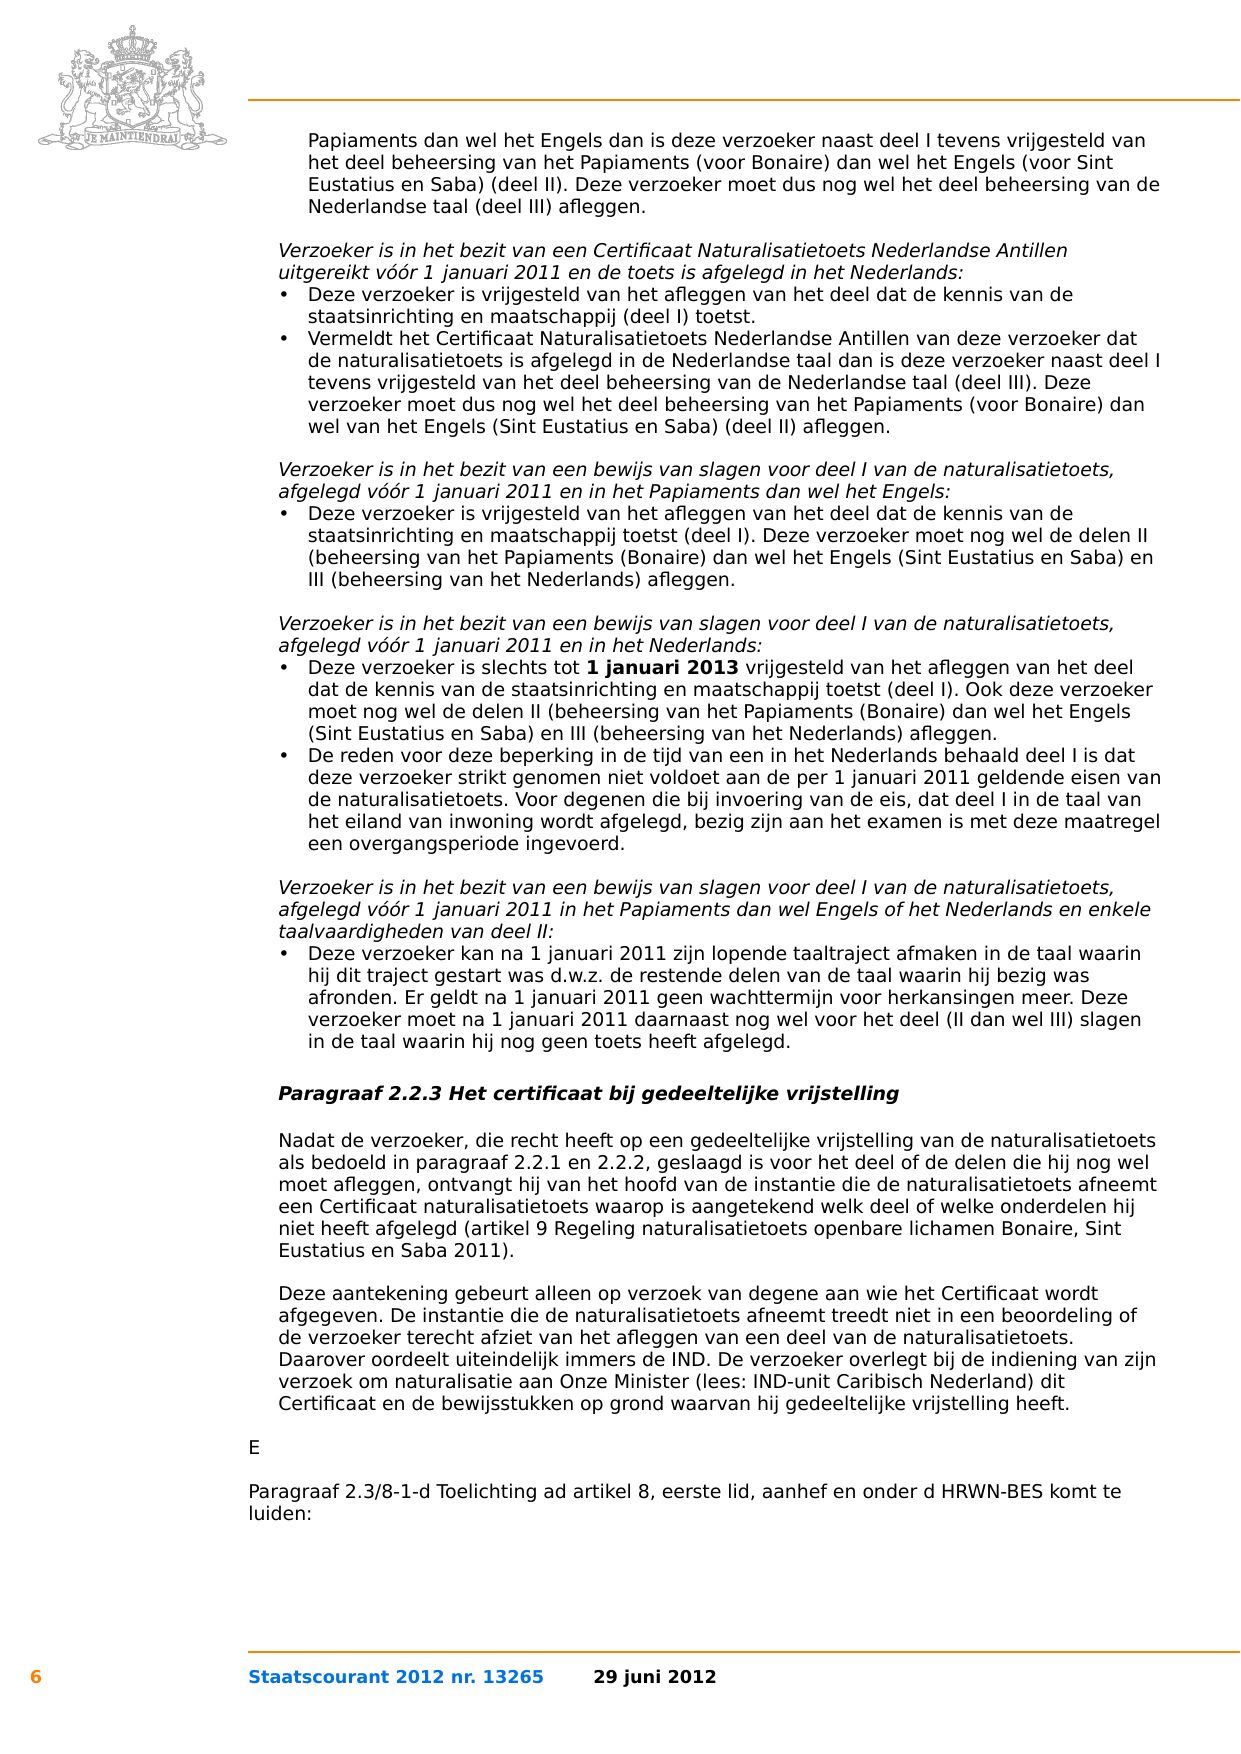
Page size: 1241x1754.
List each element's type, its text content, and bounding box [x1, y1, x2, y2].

text Verzoeker is in het bezit van een Certificaat Naturalisatietoets Nederlandse Antillen uitgereikt vóór 1 januari 2011 en de toets is afgelegd in het Nederlands: [278, 240, 1163, 284]
text Nadat de verzoeker, die recht heeft op een gedeeltelijke vrijstelling van de naturalisatietoets als bedoeld in paragraaf 2.2.1 en 2.2.2, geslaagd is voor het deel of de delen die hij nog wel moet afleggen, ontvangt hij van het hoofd van de instantie die de naturalisatietoets afneemt een Certificaat naturalisatietoets waarop is aangetekend welk deel of welke onderdelen hij niet heeft afgelegd (artikel 9 Regeling naturalisatietoets openbare lichamen Bonaire, Sint Eustatius en Saba 2011). [278, 1129, 1163, 1261]
text • Deze verzoeker is slechts tot 1 januari 2013 vrijgesteld van het afleggen van het deel dat de kennis van de staatsinrichting en maatschappij toetst (deel I). Ook deze verzoeker moet nog wel de delen II (beheersing van het Papiaments (Bonaire) dan wel het Engels (Sint Eustatius en Saba) en III (beheersing van het Nederlands) afleggen. [278, 657, 1163, 745]
picture [38, 25, 227, 150]
text • Deze verzoeker is vrijgesteld van het afleggen van het deel dat de kennis van de staatsinrichting en maatschappij toetst (deel I). Deze verzoeker moet nog wel de delen II (beheersing van het Papiaments (Bonaire) dan wel het Engels (Sint Eustatius en Saba) en III (beheersing van het Nederlands) afleggen. [278, 503, 1163, 591]
text Papiaments dan wel het Engels dan is deze verzoeker naast deel I tevens vrijgesteld van het deel beheersing van het Papiaments (voor Bonaire) dan wel het Engels (voor Sint Eustatius en Saba) (deel II). Deze verzoeker moet dus nog wel het deel beheersing van de Nederlandse taal (deel III) afleggen. [278, 130, 1163, 218]
text • De reden voor deze beperking in de tijd van een in het Nederlands behaald deel I is dat deze verzoeker strikt genomen niet voldoet aan de per 1 januari 2011 geldende eisen van de naturalisatietoets. Voor degenen die bij invoering van de eis, dat deel I in de taal van het eiland van inwoning wordt afgelegd, bezig zijn aan het examen is met deze maatregel een overgangsperiode ingevoerd. [278, 745, 1163, 855]
text Verzoeker is in het bezit van een bewijs van slagen voor deel I van de naturalisatietoets, afgelegd vóór 1 januari 2011 en in het Papiaments dan wel het Engels: [278, 459, 1163, 503]
text • Vermeldt het Certificaat Naturalisatietoets Nederlandse Antillen van deze verzoeker dat de naturalisatietoets is afgelegd in de Nederlandse taal dan is deze verzoeker naast deel I tevens vrijgesteld van het deel beheersing van de Nederlandse taal (deel III). Deze verzoeker moet dus nog wel het deel beheersing van het Papiaments (voor Bonaire) dan wel van het Engels (Sint Eustatius en Saba) (deel II) afleggen. [278, 328, 1163, 437]
text Verzoeker is in het bezit van een bewijs van slagen voor deel I van de naturalisatietoets, afgelegd vóór 1 januari 2011 in het Papiaments dan wel Engels of het Nederlands en enkele taalvaardigheden van deel II: [278, 877, 1163, 943]
text • Deze verzoeker kan na 1 januari 2011 zijn lopende taaltraject afmaken in de taal waarin hij dit traject gestart was d.w.z. de restende delen van de taal waarin hij bezig was afronden. Er geldt na 1 januari 2011 geen wachttermijn voor herkansingen meer. Deze verzoeker moet na 1 januari 2011 daarnaast nog wel voor het deel (II dan wel III) slagen in de taal waarin hij nog geen toets heeft afgelegd. [278, 943, 1163, 1053]
text E [248, 1437, 1163, 1459]
subtitle Paragraaf 2.2.3 Het certificaat bij gedeeltelijke vrijstelling [278, 1083, 1163, 1104]
text Deze aantekening gebeurt alleen op verzoek van degene aan wie het Certificaat wordt afgegeven. De instantie die de naturalisatietoets afneemt treedt niet in een beoordeling of de verzoeker terecht afziet van het afleggen van een deel van de naturalisatietoets. Daarover oordeelt uiteindelijk immers de IND. De verzoeker overlegt bij de indiening van zijn verzoek om naturalisatie aan Onze Minister (lees: IND-unit Caribisch Nederland) dit Certificaat en de bewijsstukken op grond waarvan hij gedeeltelijke vrijstelling heeft. [278, 1283, 1163, 1415]
text • Deze verzoeker is vrijgesteld van het afleggen van het deel dat de kennis van de staatsinrichting en maatschappij (deel I) toetst. [278, 284, 1163, 328]
text Paragraaf 2.3/8-1-d Toelichting ad artikel 8, eerste lid, aanhef en onder d HRWN-BES komt te luiden: [248, 1481, 1163, 1525]
text Verzoeker is in het bezit van een bewijs van slagen voor deel I van de naturalisatietoets, afgelegd vóór 1 januari 2011 en in het Nederlands: [278, 613, 1163, 657]
